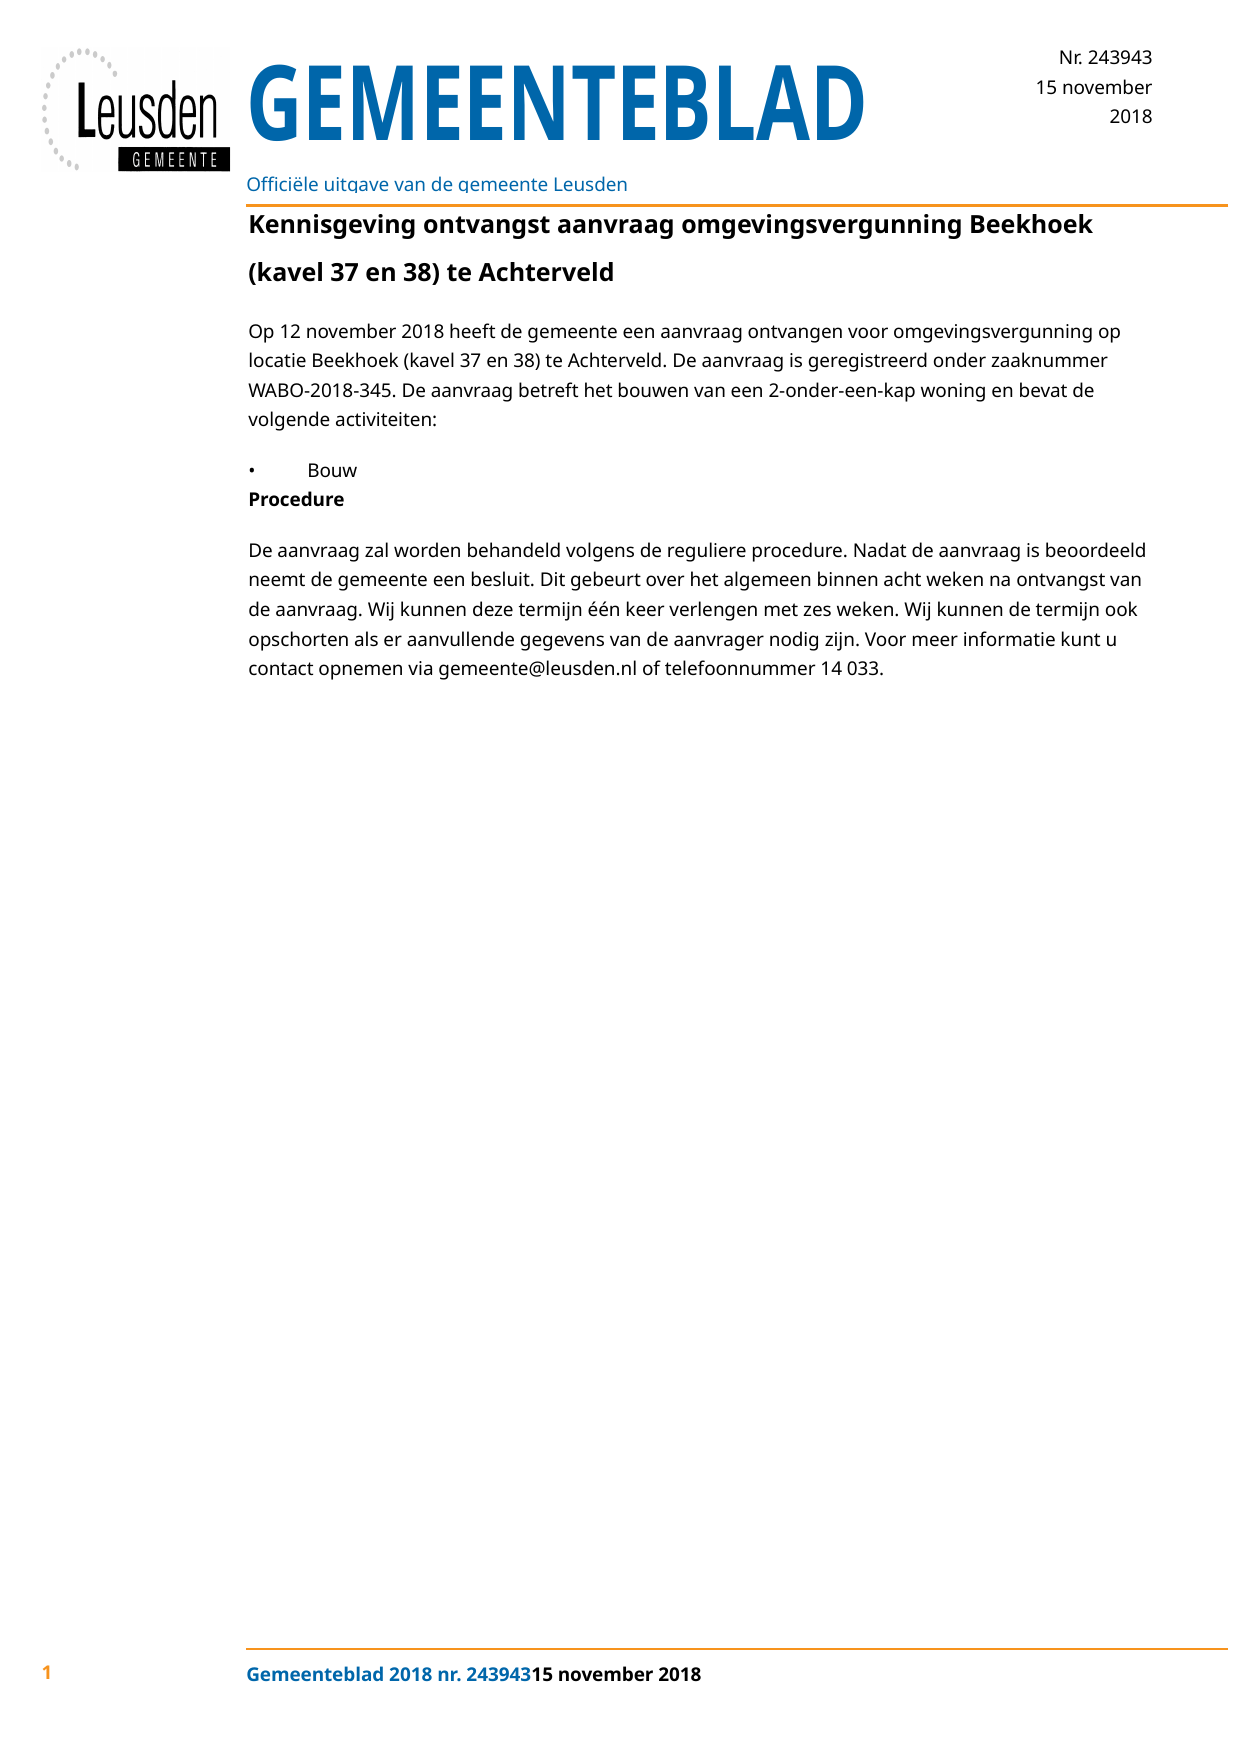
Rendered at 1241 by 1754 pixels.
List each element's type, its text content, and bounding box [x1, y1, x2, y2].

picture [41, 47, 231, 172]
text Op 12 november 2018 heeft de gemeente een aanvraag ontvangen voor omgevingsvergunning op locatie Beekhoek (kavel 37 en 38) te Achterveld. De aanvraag is geregistreerd onder zaaknummer WABO-2018-345. De aanvraag betreft het bouwen van een 2-onder-een-kap woning en bevat de volgende activiteiten: [248, 318, 1152, 432]
text Procedure [248, 487, 1152, 512]
text Kennisgeving ontvangst aanvraag omgevingsvergunning Beekhoek (kavel 37 en 38) te Achterveld [248, 207, 1152, 288]
list Bouw [248, 457, 1152, 483]
text De aanvraag zal worden behandeld volgens de reguliere procedure. Nadat de aanvraag is beoordeeld neemt de gemeente een besluit. Dit gebeurt over het algemeen binnen acht weken na ontvangst van de aanvraag. Wij kunnen deze termijn één keer verlengen met zes weken. Wij kunnen de termijn ook opschorten als er aanvullende gegevens van de aanvrager nodig zijn. Voor meer informatie kunt u contact opnemen via gemeente@leusden.nl of telefoonnummer 14 033. [248, 537, 1152, 681]
